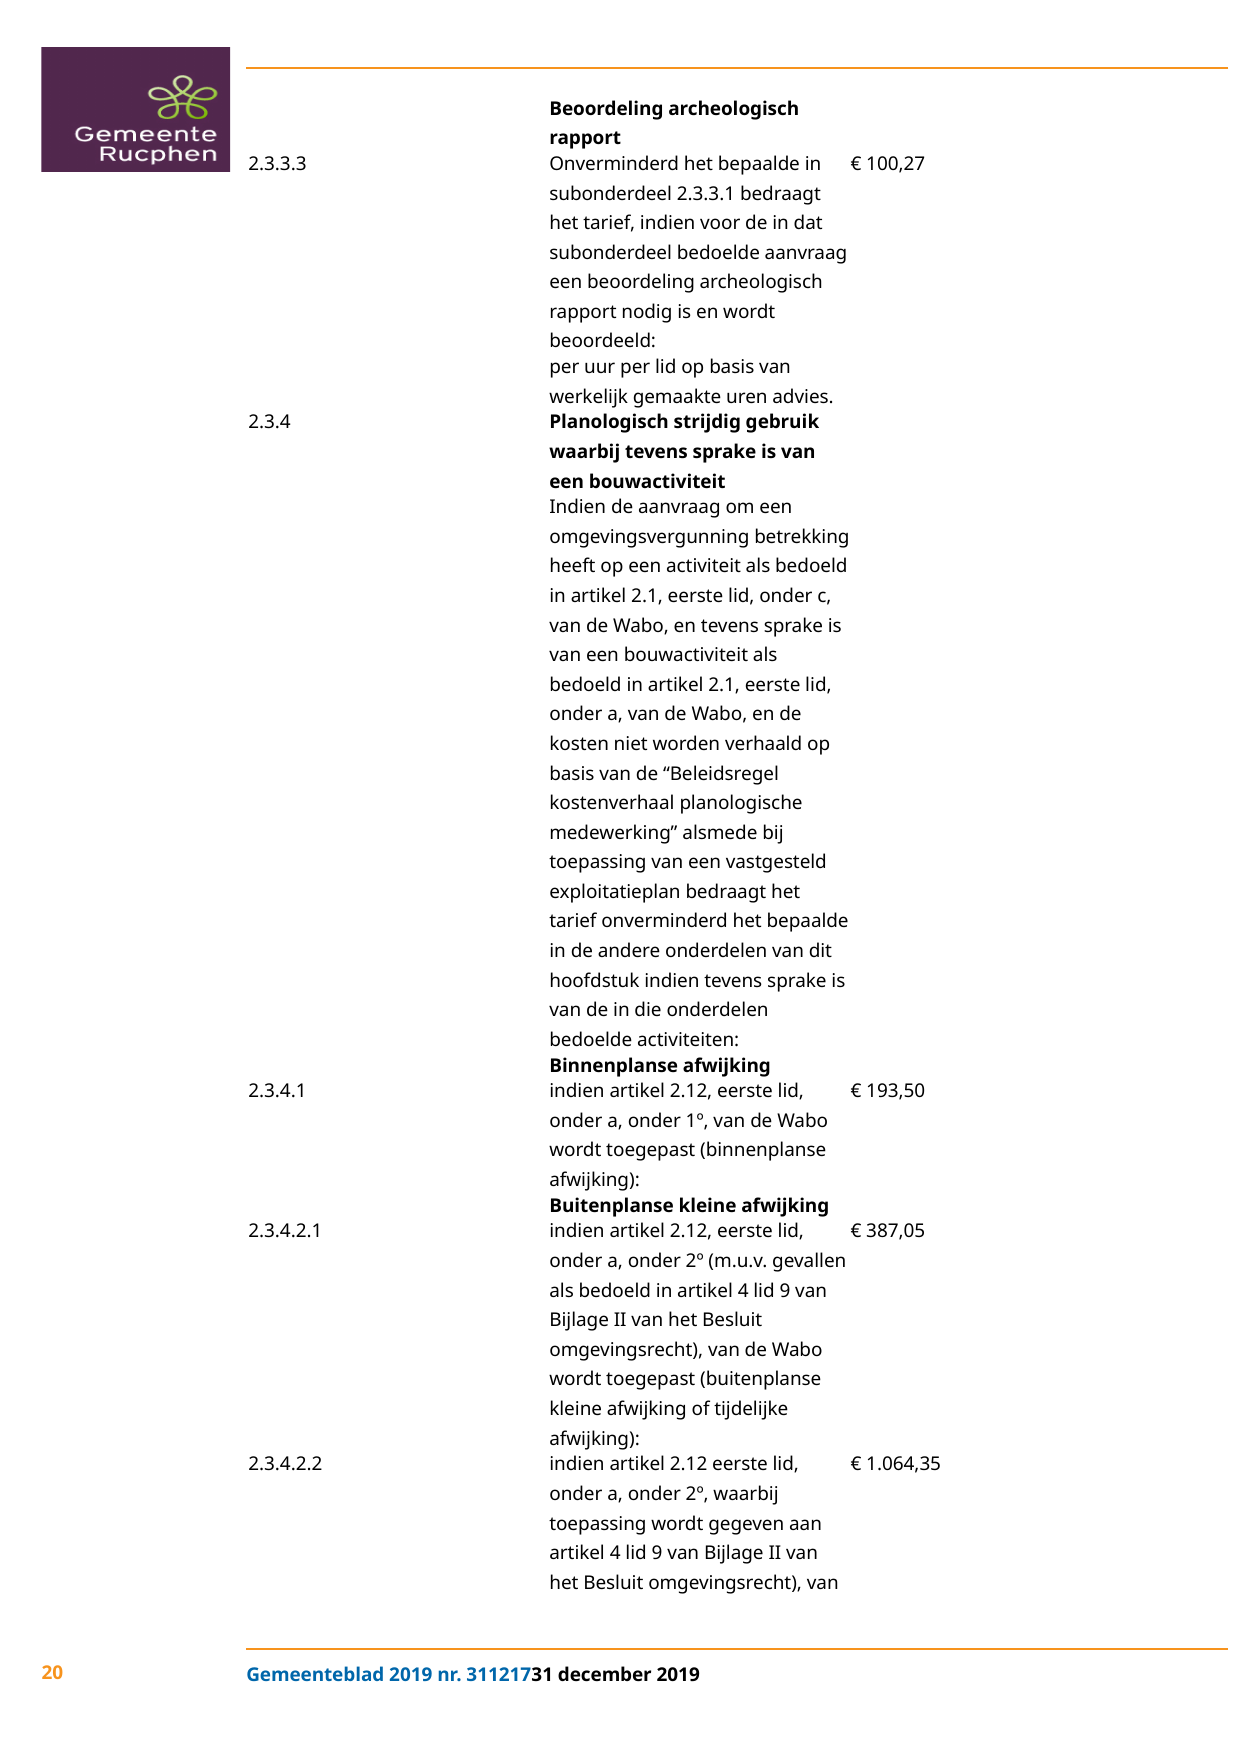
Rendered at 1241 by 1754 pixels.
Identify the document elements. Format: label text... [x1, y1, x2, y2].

table_cell [850, 95, 1152, 150]
table_cell € 193,50 [850, 1078, 1152, 1192]
table_cell [248, 1192, 549, 1218]
table_cell 2.3.3.3 [248, 150, 549, 353]
table_cell [248, 95, 549, 150]
table_cell € 100,27 [850, 150, 1152, 353]
table_cell indien artikel 2.12 eerste lid, onder a, onder 2º, waarbij toepassing wordt gegeven aan artikel 4 lid 9 van Bijlage II van het Besluit omgevingsrecht), van [549, 1451, 850, 1594]
table_cell Beoordeling archeologisch rapport [549, 95, 850, 150]
table_cell 2.3.4.1 [248, 1078, 549, 1192]
table_cell [248, 1052, 549, 1077]
table_cell indien artikel 2.12, eerste lid, onder a, onder 1º, van de Wabo wordt toegepast (binnenplanse afwijking): [549, 1078, 850, 1192]
table_cell 2.3.4 [248, 409, 549, 493]
table_cell Indien de aanvraag om een omgevingsvergunning betrekking heeft op een activiteit als bedoeld in artikel 2.1, eerste lid, onder c, van de Wabo, en tevens sprake is van een bouwactiviteit als bedoeld in artikel 2.1, eerste lid, onder a, van de Wabo, en de kosten niet worden verhaald op basis van de “Beleidsregel kostenverhaal planologische medewerking” alsmede bij toepassing van een vastgesteld exploitatieplan bedraagt het tarief onverminderd het bepaalde in de andere onderdelen van dit hoofdstuk indien tevens sprake is van de in die onderdelen bedoelde activiteiten: [549, 494, 850, 1052]
picture [41, 47, 231, 172]
table_cell [850, 1052, 1152, 1077]
table_cell 2.3.4.2.2 [248, 1451, 549, 1594]
table_cell per uur per lid op basis van werkelijk gemaakte uren advies. [549, 353, 850, 409]
table_cell [248, 353, 549, 409]
table_cell Buitenplanse kleine afwijking [549, 1192, 850, 1218]
table_cell [850, 409, 1152, 493]
table_cell Planologisch strijdig gebruik waarbij tevens sprake is van een bouwactiviteit [549, 409, 850, 493]
table_cell Binnenplanse afwijking [549, 1052, 850, 1077]
table_cell [850, 494, 1152, 1052]
table_cell indien artikel 2.12, eerste lid, onder a, onder 2º (m.u.v. gevallen als bedoeld in artikel 4 lid 9 van Bijlage II van het Besluit omgevingsrecht), van de Wabo wordt toegepast (buitenplanse kleine afwijking of tijdelijke afwijking): [549, 1218, 850, 1451]
table_cell [850, 1192, 1152, 1218]
table_cell [850, 353, 1152, 409]
table_cell [248, 494, 549, 1052]
table_cell € 387,05 [850, 1218, 1152, 1451]
table_cell Onverminderd het bepaalde in subonderdeel 2.3.3.1 bedraagt het tarief, indien voor de in dat subonderdeel bedoelde aanvraag een beoordeling archeologisch rapport nodig is en wordt beoordeeld: [549, 150, 850, 353]
table_cell € 1.064,35 [850, 1451, 1152, 1594]
table_cell 2.3.4.2.1 [248, 1218, 549, 1451]
